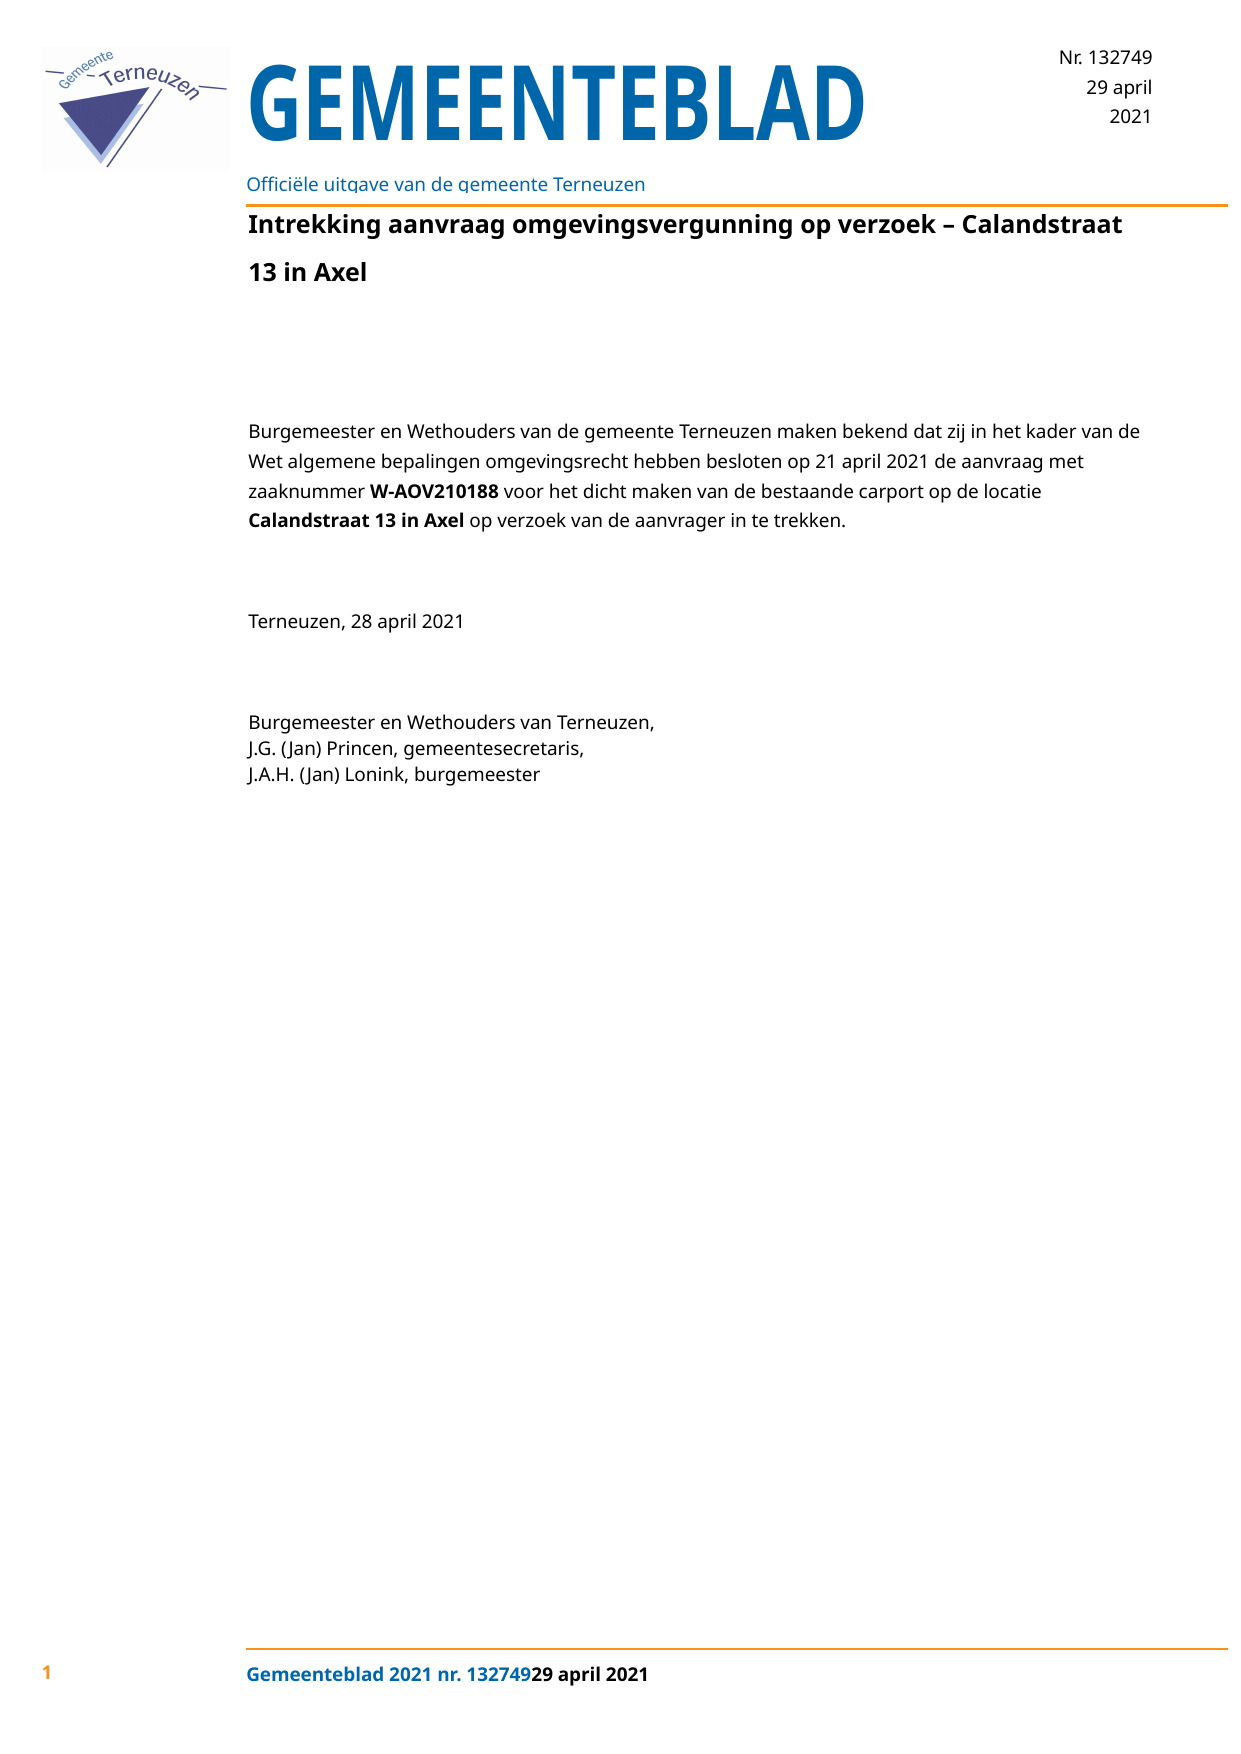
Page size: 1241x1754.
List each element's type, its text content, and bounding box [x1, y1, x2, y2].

text Intrekking aanvraag omgevingsvergunning op verzoek – Calandstraat 13 in Axel [248, 207, 1152, 288]
picture [41, 47, 231, 172]
table_header Burgemeester en Wethouders van Terneuzen, [248, 709, 1152, 735]
text Burgemeester en Wethouders van de gemeente Terneuzen maken bekend dat zij in het kader van de Wet algemene bepalingen omgevingsrecht hebben besloten op 21 april 2021 de aanvraag met zaaknummer W-AOV210188 voor het dicht maken van de bestaande carport op de locatie Calandstraat 13 in Axel op verzoek van de aanvrager in te trekken. [248, 419, 1152, 533]
table_cell J.A.H. (Jan) Lonink, burgemeester [248, 761, 1152, 786]
table_cell [700, 786, 1152, 812]
table_cell [700, 735, 1152, 761]
table_cell J.G. (Jan) Princen, gemeentesecretaris, [248, 735, 700, 761]
table_cell [248, 786, 700, 812]
text Terneuzen, 28 april 2021 [248, 608, 1152, 634]
